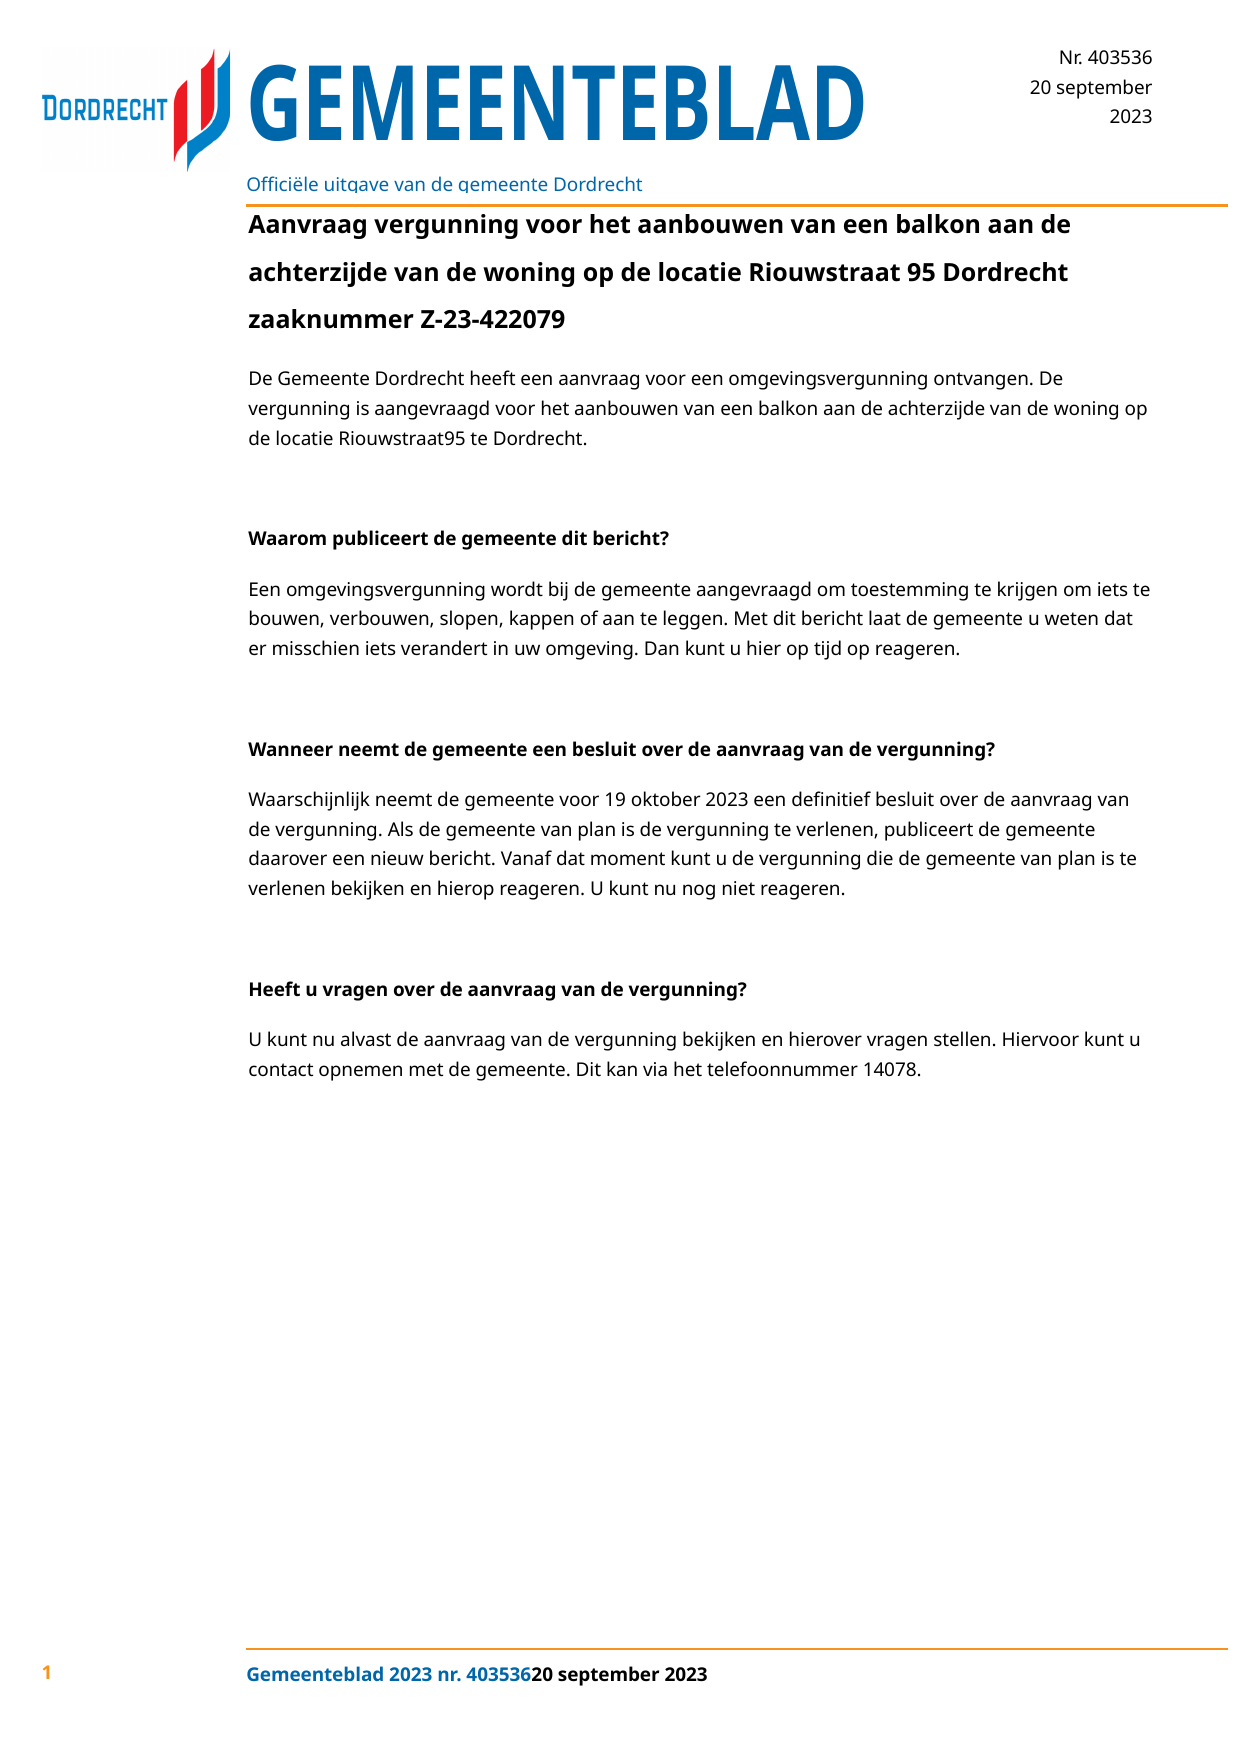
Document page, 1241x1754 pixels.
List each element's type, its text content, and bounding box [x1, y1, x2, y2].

picture [41, 47, 231, 172]
text De Gemeente Dordrecht heeft een aanvraag voor een omgevingsvergunning ontvangen. De vergunning is aangevraagd voor het aanbouwen van een balkon aan de achterzijde van de woning op de locatie Riouwstraat95 te Dordrecht. [248, 366, 1152, 450]
text U kunt nu alvast de aanvraag van de vergunning bekijken en hierover vragen stellen. Hiervoor kunt u contact opnemen met de gemeente. Dit kan via het telefoonnummer 14078. [248, 1026, 1152, 1082]
text Waarom publiceert de gemeente dit bericht? [248, 526, 1152, 551]
text Heeft u vragen over de aanvraag van de vergunning? [248, 976, 1152, 1002]
text Waarschijnlijk neemt de gemeente voor 19 oktober 2023 een definitief besluit over de aanvraag van de vergunning. Als de gemeente van plan is de vergunning te verlenen, publiceert de gemeente daarover een nieuw bericht. Vanaf dat moment kunt u de vergunning die de gemeente van plan is te verlenen bekijken en hierop reageren. U kunt nu nog niet reageren. [248, 786, 1152, 901]
text Een omgevingsvergunning wordt bij de gemeente aangevraagd om toestemming te krijgen om iets te bouwen, verbouwen, slopen, kappen of aan te leggen. Met dit bericht laat de gemeente u weten dat er misschien iets verandert in uw omgeving. Dan kunt u hier op tijd op reageren. [248, 576, 1152, 661]
text Wanneer neemt de gemeente een besluit over de aanvraag van de vergunning? [248, 736, 1152, 762]
text Aanvraag vergunning voor het aanbouwen van een balkon aan de achterzijde van de woning op de locatie Riouwstraat 95 Dordrecht zaaknummer Z-23-422079 [248, 207, 1152, 336]
